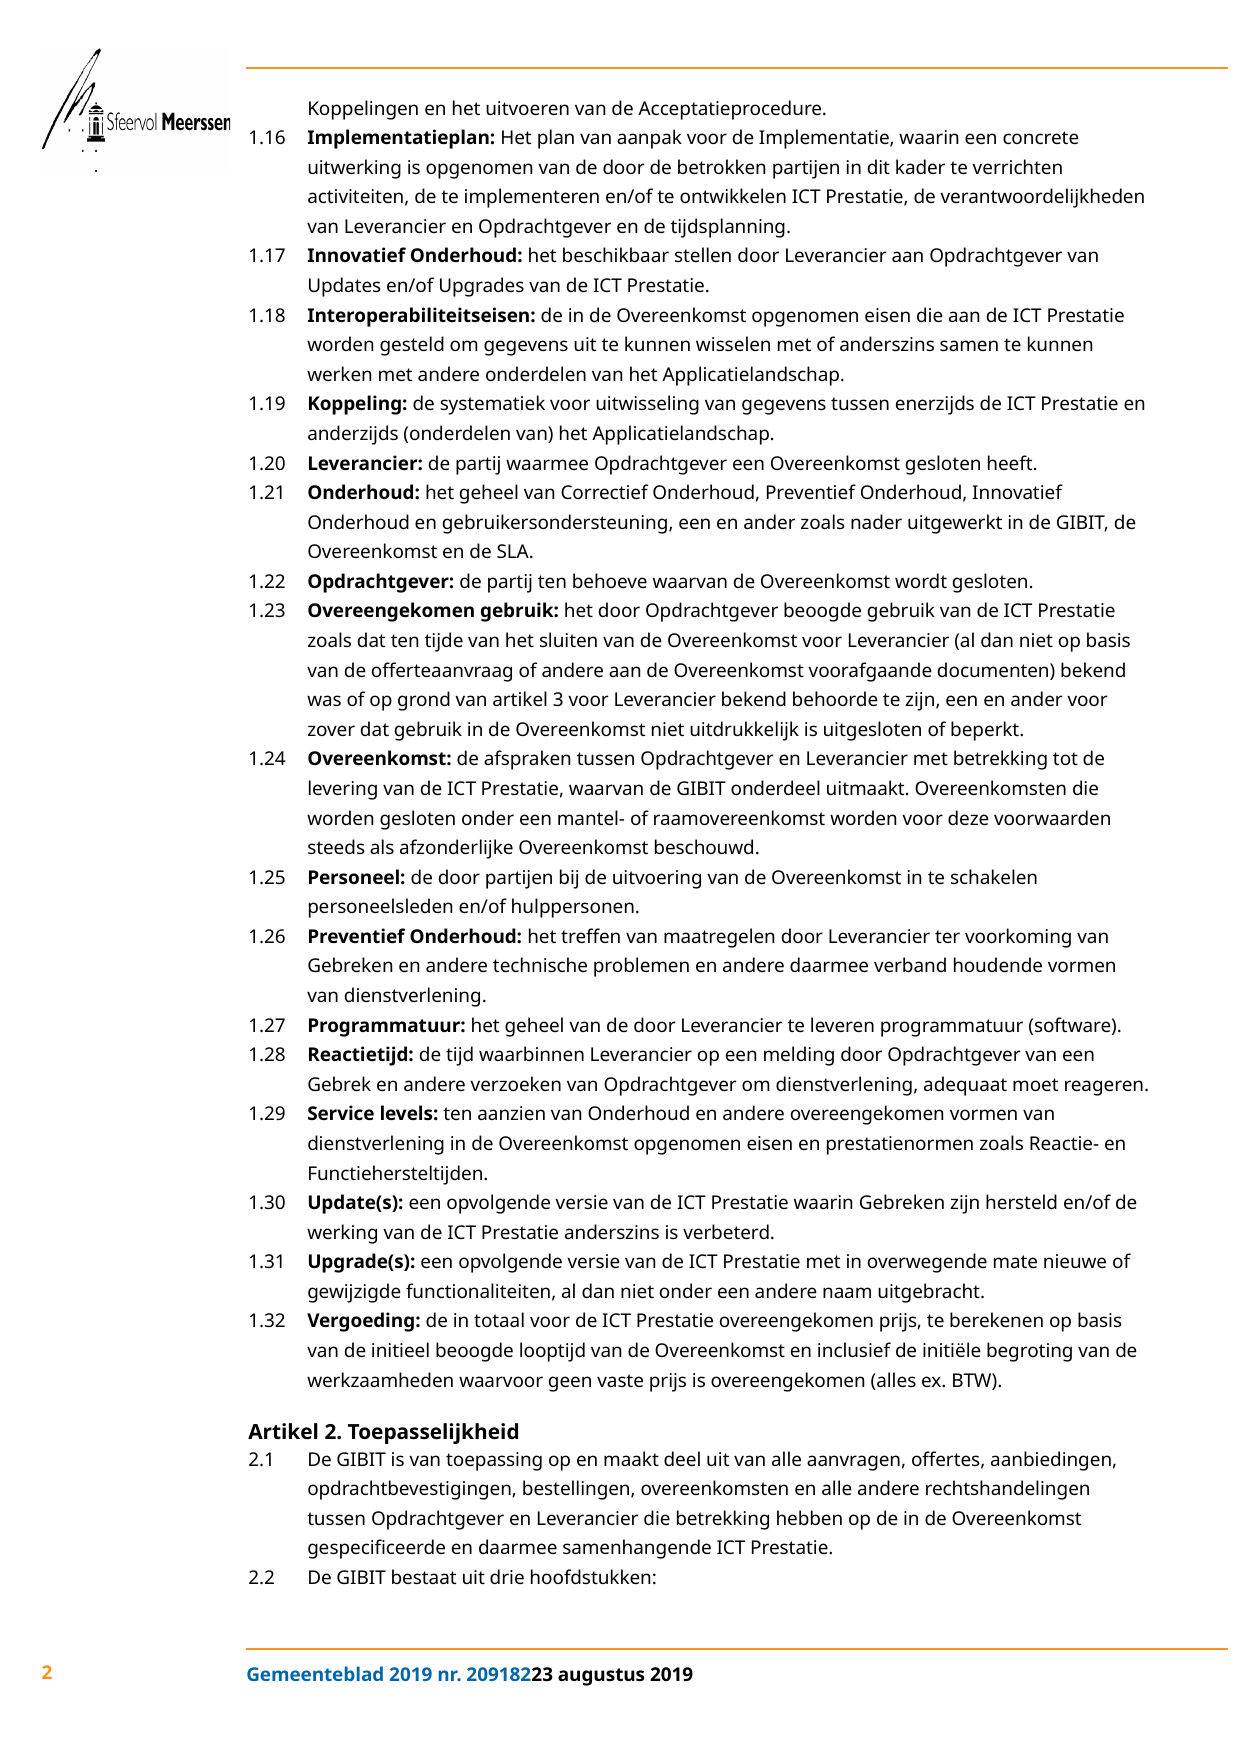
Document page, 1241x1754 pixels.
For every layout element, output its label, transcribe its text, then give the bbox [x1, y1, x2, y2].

list Implementatieplan: Het plan van aanpak voor de Implementatie, waarin een concrete uitwerking is opgenomen van de door de betrokken partijen in dit kader te verrichten activiteiten, de te implementeren en/of te ontwikkelen ICT Prestatie, de verantwoordelijkheden van Leverancier en Opdrachtgever en de tijdsplanning. [248, 124, 1152, 239]
list Reactietijd: de tijd waarbinnen Leverancier op een melding door Opdrachtgever van een Gebrek en andere verzoeken van Opdrachtgever om dienstverlening, adequaat moet reageren. [248, 1041, 1152, 1097]
list Interoperabiliteitseisen: de in de Overeenkomst opgenomen eisen die aan de ICT Prestatie worden gesteld om gegevens uit te kunnen wisselen met of anderszins samen te kunnen werken met andere onderdelen van het Applicatielandschap. [248, 302, 1152, 387]
list Update(s): een opvolgende versie van de ICT Prestatie waarin Gebreken zijn hersteld en/of de werking van de ICT Prestatie anderszins is verbeterd. [248, 1189, 1152, 1245]
list Service levels: ten aanzien van Onderhoud en andere overeengekomen vormen van dienstverlening in de Overeenkomst opgenomen eisen en prestatienormen zoals Reactie- en Functiehersteltijden. [248, 1101, 1152, 1186]
text Artikel 2. Toepasselijkheid [248, 1417, 1152, 1446]
list Preventief Onderhoud: het treffen van maatregelen door Leverancier ter voorkoming van Gebreken en andere technische problemen en andere daarmee verband houdende vormen van dienstverlening. [248, 923, 1152, 1008]
list Onderhoud: het geheel van Correctief Onderhoud, Preventief Onderhoud, Innovatief Onderhoud en gebruikersondersteuning, een en ander zoals nader uitgewerkt in de GIBIT, de Overeenkomst en de SLA. [248, 479, 1152, 564]
list Personeel: de door partijen bij de uitvoering van de Overeenkomst in te schakelen personeelsleden en/of hulppersonen. [248, 864, 1152, 919]
list Leverancier: de partij waarmee Opdrachtgever een Overeenkomst gesloten heeft. [248, 450, 1152, 476]
list Overeengekomen gebruik: het door Opdrachtgever beoogde gebruik van de ICT Prestatie zoals dat ten tijde van het sluiten van de Overeenkomst voor Leverancier (al dan niet op basis van de offerteaanvraag of andere aan de Overeenkomst voorafgaande documenten) bekend was of op grond van artikel 3 voor Leverancier bekend behoorde te zijn, een en ander voor zover dat gebruik in de Overeenkomst niet uitdrukkelijk is uitgesloten of beperkt. [248, 598, 1152, 742]
list Opdrachtgever: de partij ten behoeve waarvan de Overeenkomst wordt gesloten. [248, 568, 1152, 594]
list Upgrade(s): een opvolgende versie van de ICT Prestatie met in overwegende mate nieuwe of gewijzigde functionaliteiten, al dan niet onder een andere naam uitgebracht. [248, 1248, 1152, 1304]
list Innovatief Onderhoud: het beschikbaar stellen door Leverancier aan Opdrachtgever van Updates en/of Upgrades van de ICT Prestatie. [248, 243, 1152, 298]
list Koppeling: de systematiek voor uitwisseling van gegevens tussen enerzijds de ICT Prestatie en anderzijds (onderdelen van) het Applicatielandschap. [248, 391, 1152, 446]
list De GIBIT is van toepassing op en maakt deel uit van alle aanvragen, offertes, aanbiedingen, opdrachtbevestigingen, bestellingen, overeenkomsten en alle andere rechtshandelingen tussen Opdrachtgever en Leverancier die betrekking hebben op de in de Overeenkomst gespecificeerde en daarmee samenhangende ICT Prestatie. [248, 1446, 1152, 1560]
list Overeenkomst: de afspraken tussen Opdrachtgever en Leverancier met betrekking tot de levering van de ICT Prestatie, waarvan de GIBIT onderdeel uitmaakt. Overeenkomsten die worden gesloten onder een mantel- of raamovereenkomst worden voor deze voorwaarden steeds als afzonderlijke Overeenkomst beschouwd. [248, 746, 1152, 860]
picture [41, 47, 231, 172]
list Vergoeding: de in totaal voor de ICT Prestatie overeengekomen prijs, te berekenen op basis van de initieel beoogde looptijd van de Overeenkomst en inclusief de initiële begroting van de werkzaamheden waarvoor geen vaste prijs is overeengekomen (alles ex. BTW). [248, 1308, 1152, 1393]
list Koppelingen en het uitvoeren van de Acceptatieprocedure. [248, 95, 1152, 121]
list Programmatuur: het geheel van de door Leverancier te leveren programmatuur (software). [248, 1012, 1152, 1038]
list De GIBIT bestaat uit drie hoofdstukken: [248, 1564, 1152, 1590]
